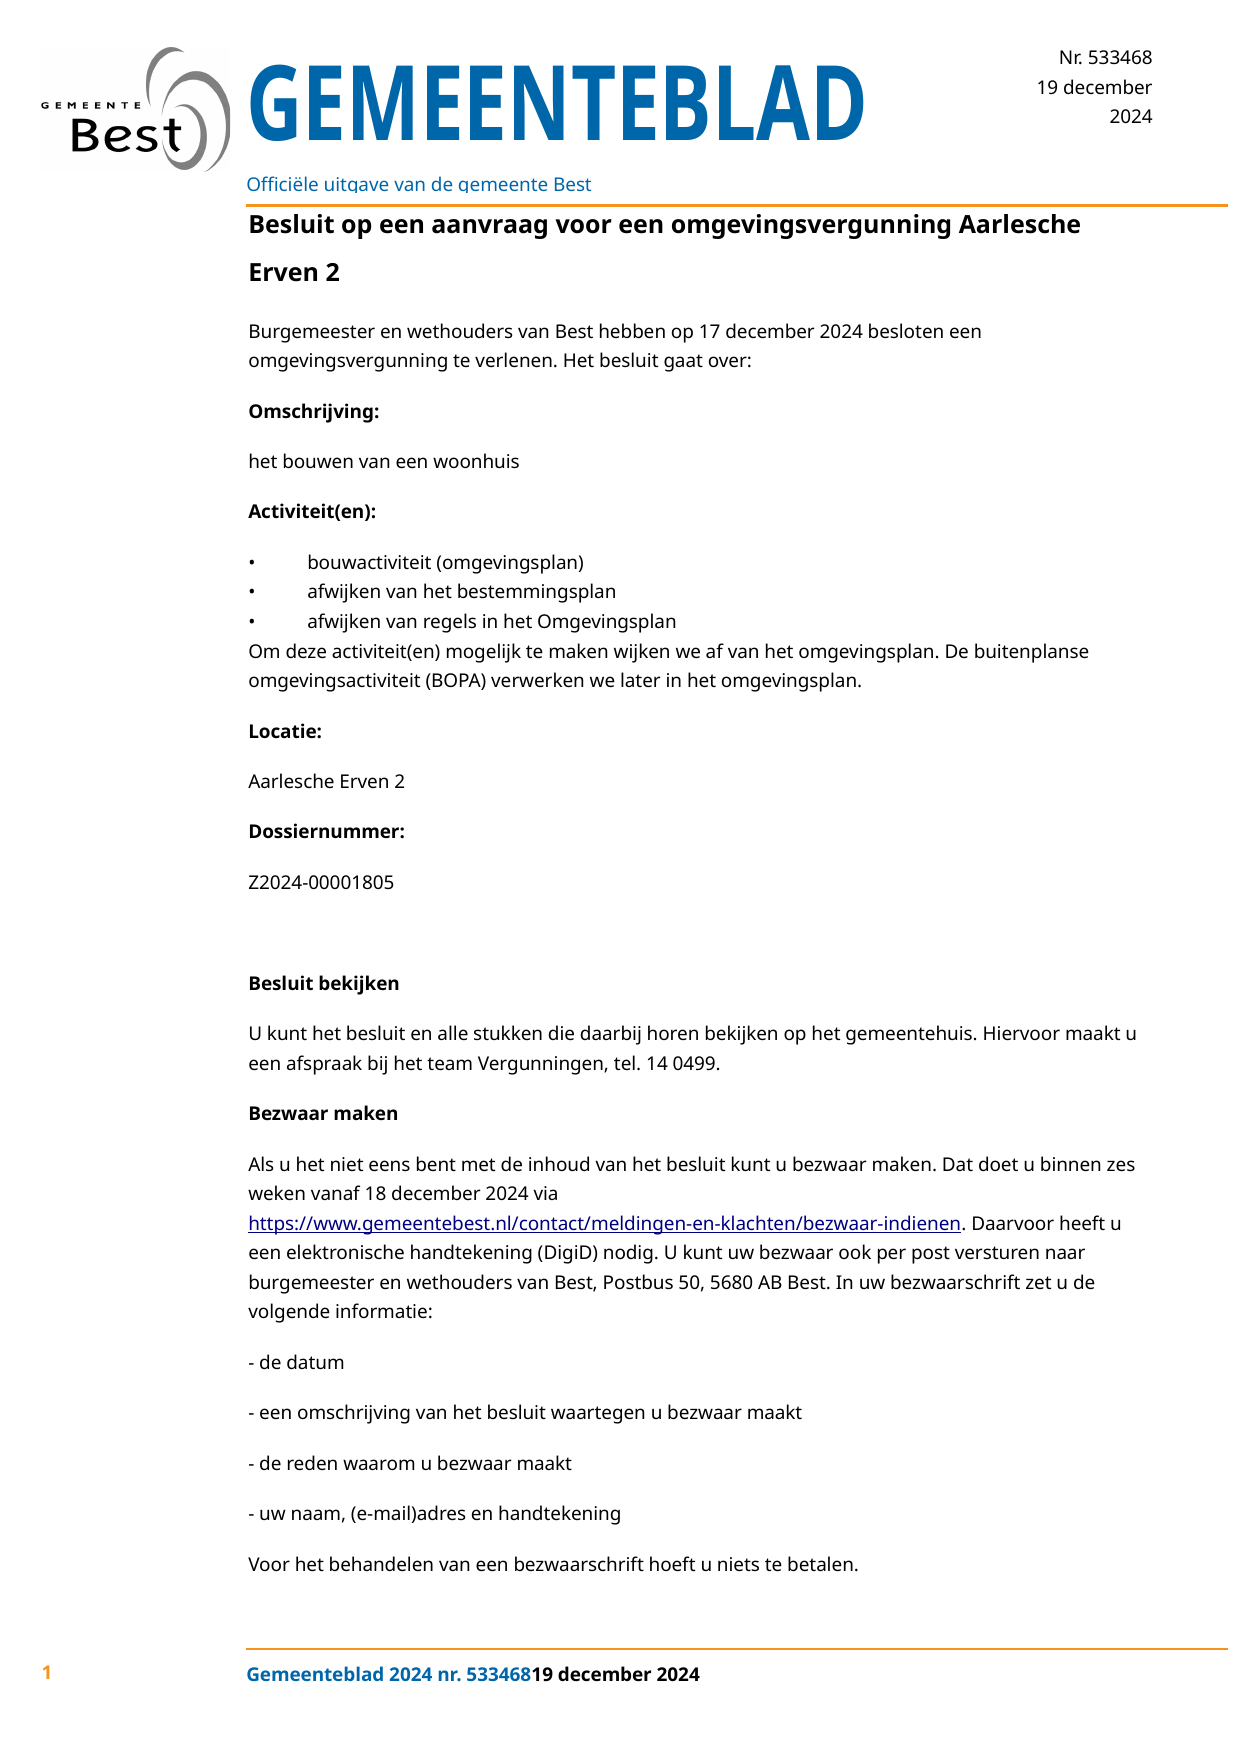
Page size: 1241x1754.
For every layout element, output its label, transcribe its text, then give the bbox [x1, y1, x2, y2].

text Z2024-00001805 [248, 869, 1152, 895]
text Dossiernummer: [248, 819, 1152, 844]
text - uw naam, (e-mail)adres en handtekening [248, 1500, 1152, 1526]
text Als u het niet eens bent met de inhoud van het besluit kunt u bezwaar maken. Dat doet u binnen zes weken vanaf 18 december 2024 via https://www.gemeentebest.nl/contact/meldingen-en-klachten/bezwaar-indienen. Daarvoor heeft u een elektronische handtekening (DigiD) nodig. U kunt uw bezwaar ook per post versturen naar burgemeester en wethouders van Best, Postbus 50, 5680 AB Best. In uw bezwaarschrift zet u de volgende informatie: [248, 1151, 1152, 1324]
text - de datum [248, 1349, 1152, 1375]
text U kunt het besluit en alle stukken die daarbij horen bekijken op het gemeentehuis. Hiervoor maakt u een afspraak bij het team Vergunningen, tel. 14 0499. [248, 1020, 1152, 1076]
text Besluit bekijken [248, 970, 1152, 996]
text het bouwen van een woonhuis [248, 448, 1152, 474]
list bouwactiviteit (omgevingsplan) [248, 549, 1152, 575]
list afwijken van regels in het Omgevingsplan [248, 608, 1152, 634]
text Locatie: [248, 718, 1152, 744]
list afwijken van het bestemmingsplan [248, 579, 1152, 604]
text Besluit op een aanvraag voor een omgevingsvergunning Aarlesche Erven 2 [248, 207, 1152, 288]
text Bezwaar maken [248, 1100, 1152, 1126]
text - de reden waarom u bezwaar maakt [248, 1450, 1152, 1476]
text Voor het behandelen van een bezwaarschrift hoeft u niets te betalen. [248, 1551, 1152, 1577]
picture [41, 47, 231, 172]
text Activiteit(en): [248, 499, 1152, 524]
text Om deze activiteit(en) mogelijk te maken wijken we af van het omgevingsplan. De buitenplanse omgevingsactiviteit (BOPA) verwerken we later in het omgevingsplan. [248, 638, 1152, 693]
text Burgemeester en wethouders van Best hebben op 17 december 2024 besloten een omgevingsvergunning te verlenen. Het besluit gaat over: [248, 318, 1152, 373]
text Aarlesche Erven 2 [248, 768, 1152, 794]
text - een omschrijving van het besluit waartegen u bezwaar maakt [248, 1399, 1152, 1425]
text Omschrijving: [248, 398, 1152, 424]
